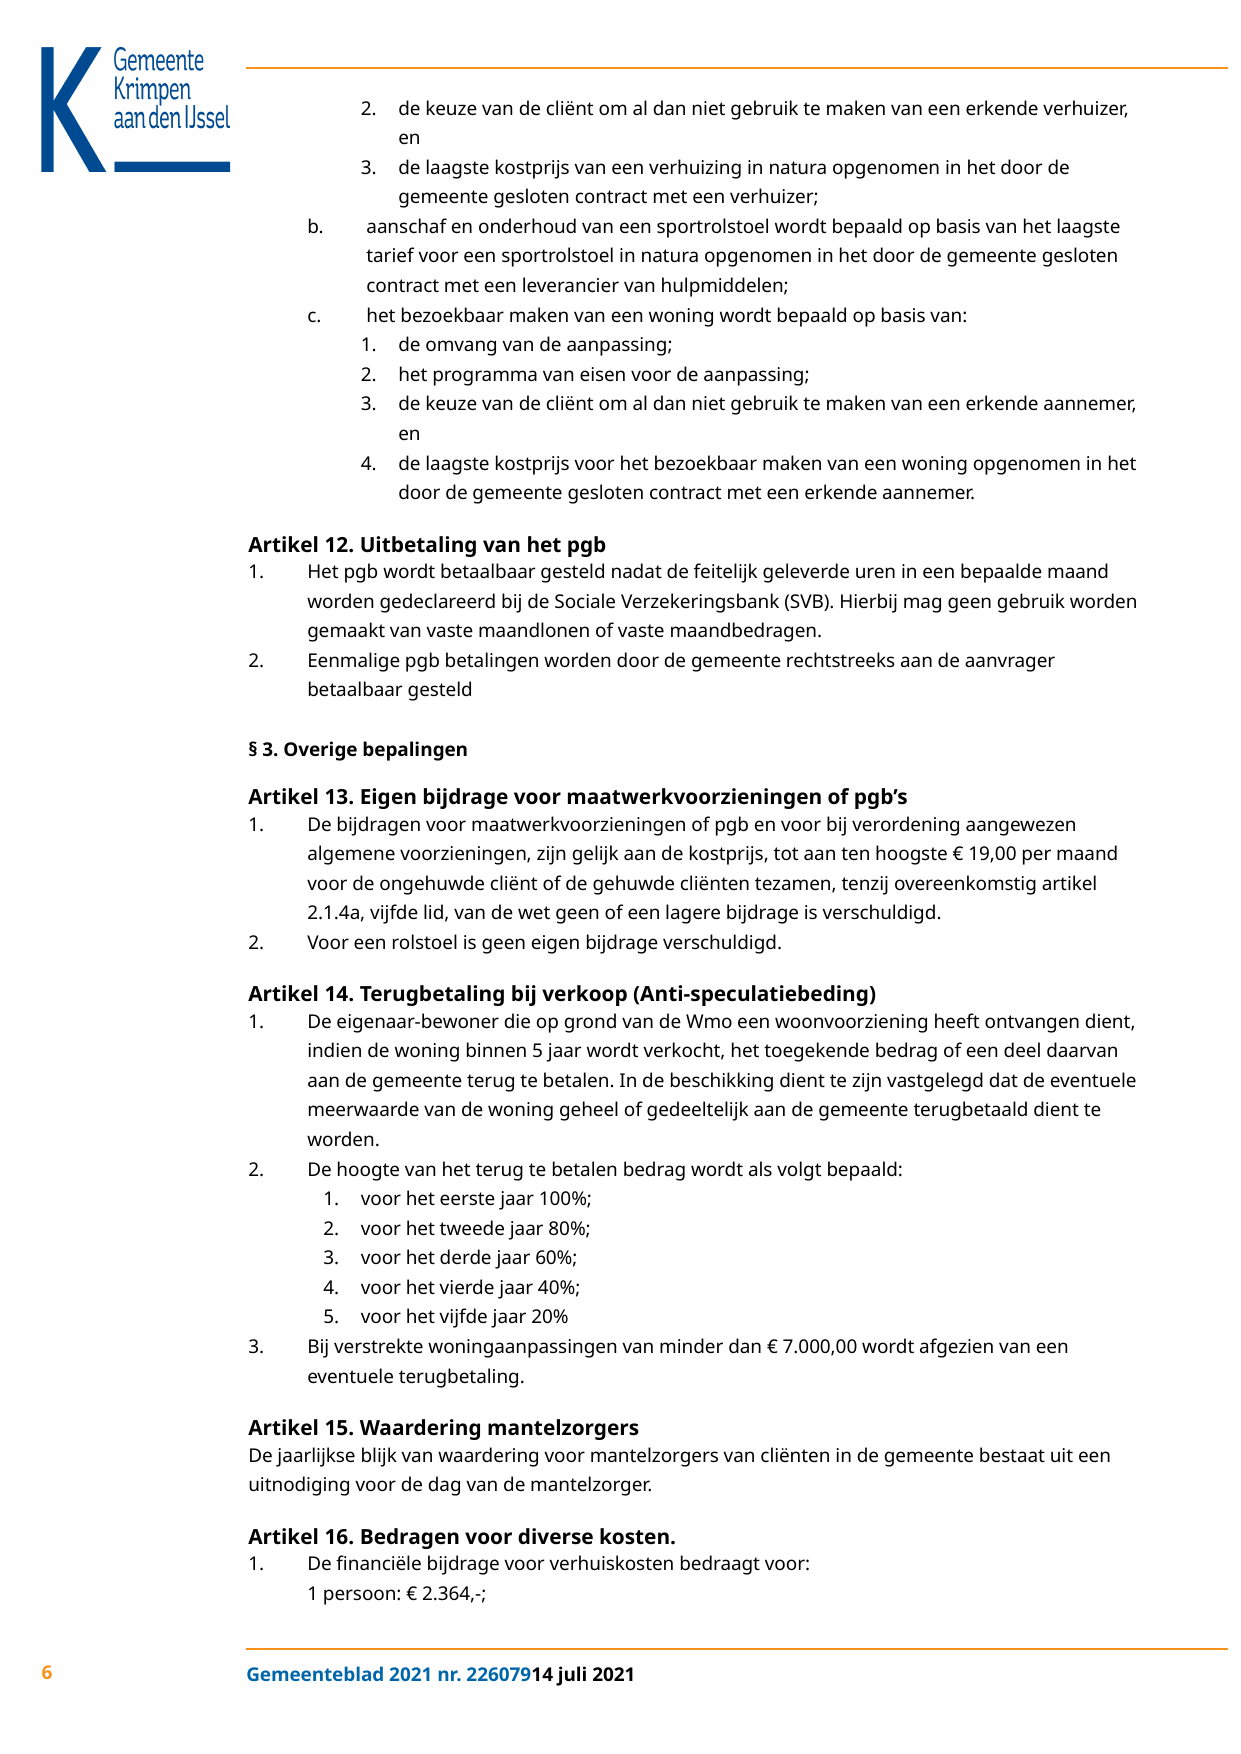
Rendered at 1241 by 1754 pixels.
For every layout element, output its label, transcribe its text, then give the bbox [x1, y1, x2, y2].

list De eigenaar-bewoner die op grond van de Wmo een woonvoorziening heeft ontvangen dient, indien de woning binnen 5 jaar wordt verkocht, het toegekende bedrag of een deel daarvan aan de gemeente terug te betalen. In de beschikking dient te zijn vastgelegd dat de eventuele meerwaarde van de woning geheel of gedeeltelijk aan de gemeente terugbetaald dient te worden. [248, 1008, 1152, 1152]
list 1 persoon: € 2.364,-; [248, 1580, 1152, 1606]
text § 3. Overige bepalingen [248, 736, 1152, 761]
list de keuze van de cliënt om al dan niet gebruik te maken van een erkende verhuizer, en [361, 95, 1152, 150]
list het bezoekbaar maken van een woning wordt bepaald op basis van: [307, 302, 1152, 328]
text Artikel 14. Terugbetaling bij verkoop (Anti-speculatiebeding) [248, 979, 1152, 1008]
text Artikel 15. Waardering mantelzorgers [248, 1413, 1152, 1442]
text Artikel 12. Uitbetaling van het pgb [248, 530, 1152, 558]
list Bij verstrekte woningaanpassingen van minder dan € 7.000,00 wordt afgezien van een eventuele terugbetaling. [248, 1333, 1152, 1389]
list De financiële bijdrage voor verhuiskosten bedraagt voor: [248, 1550, 1152, 1576]
text De jaarlijkse blijk van waardering voor mantelzorgers van cliënten in de gemeente bestaat uit een uitnodiging voor de dag van de mantelzorger. [248, 1442, 1152, 1497]
text Artikel 13. Eigen bijdrage voor maatwerkvoorzieningen of pgb’s [248, 782, 1152, 811]
text Artikel 16. Bedragen voor diverse kosten. [248, 1522, 1152, 1550]
list De bijdragen voor maatwerkvoorzieningen of pgb en voor bij verordening aangewezen algemene voorzieningen, zijn gelijk aan de kostprijs, tot aan ten hoogste € 19,00 per maand voor de ongehuwde cliënt of de gehuwde cliënten tezamen, tenzij overeenkomstig artikel 2.1.4a, vijfde lid, van de wet geen of een lagere bijdrage is verschuldigd. [248, 811, 1152, 925]
list Het pgb wordt betaalbaar gesteld nadat de feitelijk geleverde uren in een bepaalde maand worden gedeclareerd bij de Sociale Verzekeringsbank (SVB). Hierbij mag geen gebruik worden gemaakt van vaste maandlonen of vaste maandbedragen. [248, 558, 1152, 643]
list de keuze van de cliënt om al dan niet gebruik te maken van een erkende aannemer, en [361, 391, 1152, 446]
list voor het vierde jaar 40%; [323, 1274, 1152, 1300]
list de omvang van de aanpassing; [361, 331, 1152, 357]
picture [41, 47, 231, 172]
list aanschaf en onderhoud van een sportrolstoel wordt bepaald op basis van het laagste tarief voor een sportrolstoel in natura opgenomen in het door de gemeente gesloten contract met een leverancier van hulpmiddelen; [307, 213, 1152, 298]
list de laagste kostprijs van een verhuizing in natura opgenomen in het door de gemeente gesloten contract met een verhuizer; [361, 154, 1152, 209]
list voor het vijfde jaar 20% [323, 1304, 1152, 1329]
list de laagste kostprijs voor het bezoekbaar maken van een woning opgenomen in het door de gemeente gesloten contract met een erkende aannemer. [361, 450, 1152, 505]
list Eenmalige pgb betalingen worden door de gemeente rechtstreeks aan de aanvrager betaalbaar gesteld [248, 647, 1152, 702]
list voor het tweede jaar 80%; [323, 1215, 1152, 1241]
list Voor een rolstoel is geen eigen bijdrage verschuldigd. [248, 929, 1152, 955]
list voor het eerste jaar 100%; [323, 1185, 1152, 1211]
list De hoogte van het terug te betalen bedrag wordt als volgt bepaald: [248, 1156, 1152, 1182]
list het programma van eisen voor de aanpassing; [361, 361, 1152, 387]
list voor het derde jaar 60%; [323, 1244, 1152, 1270]
